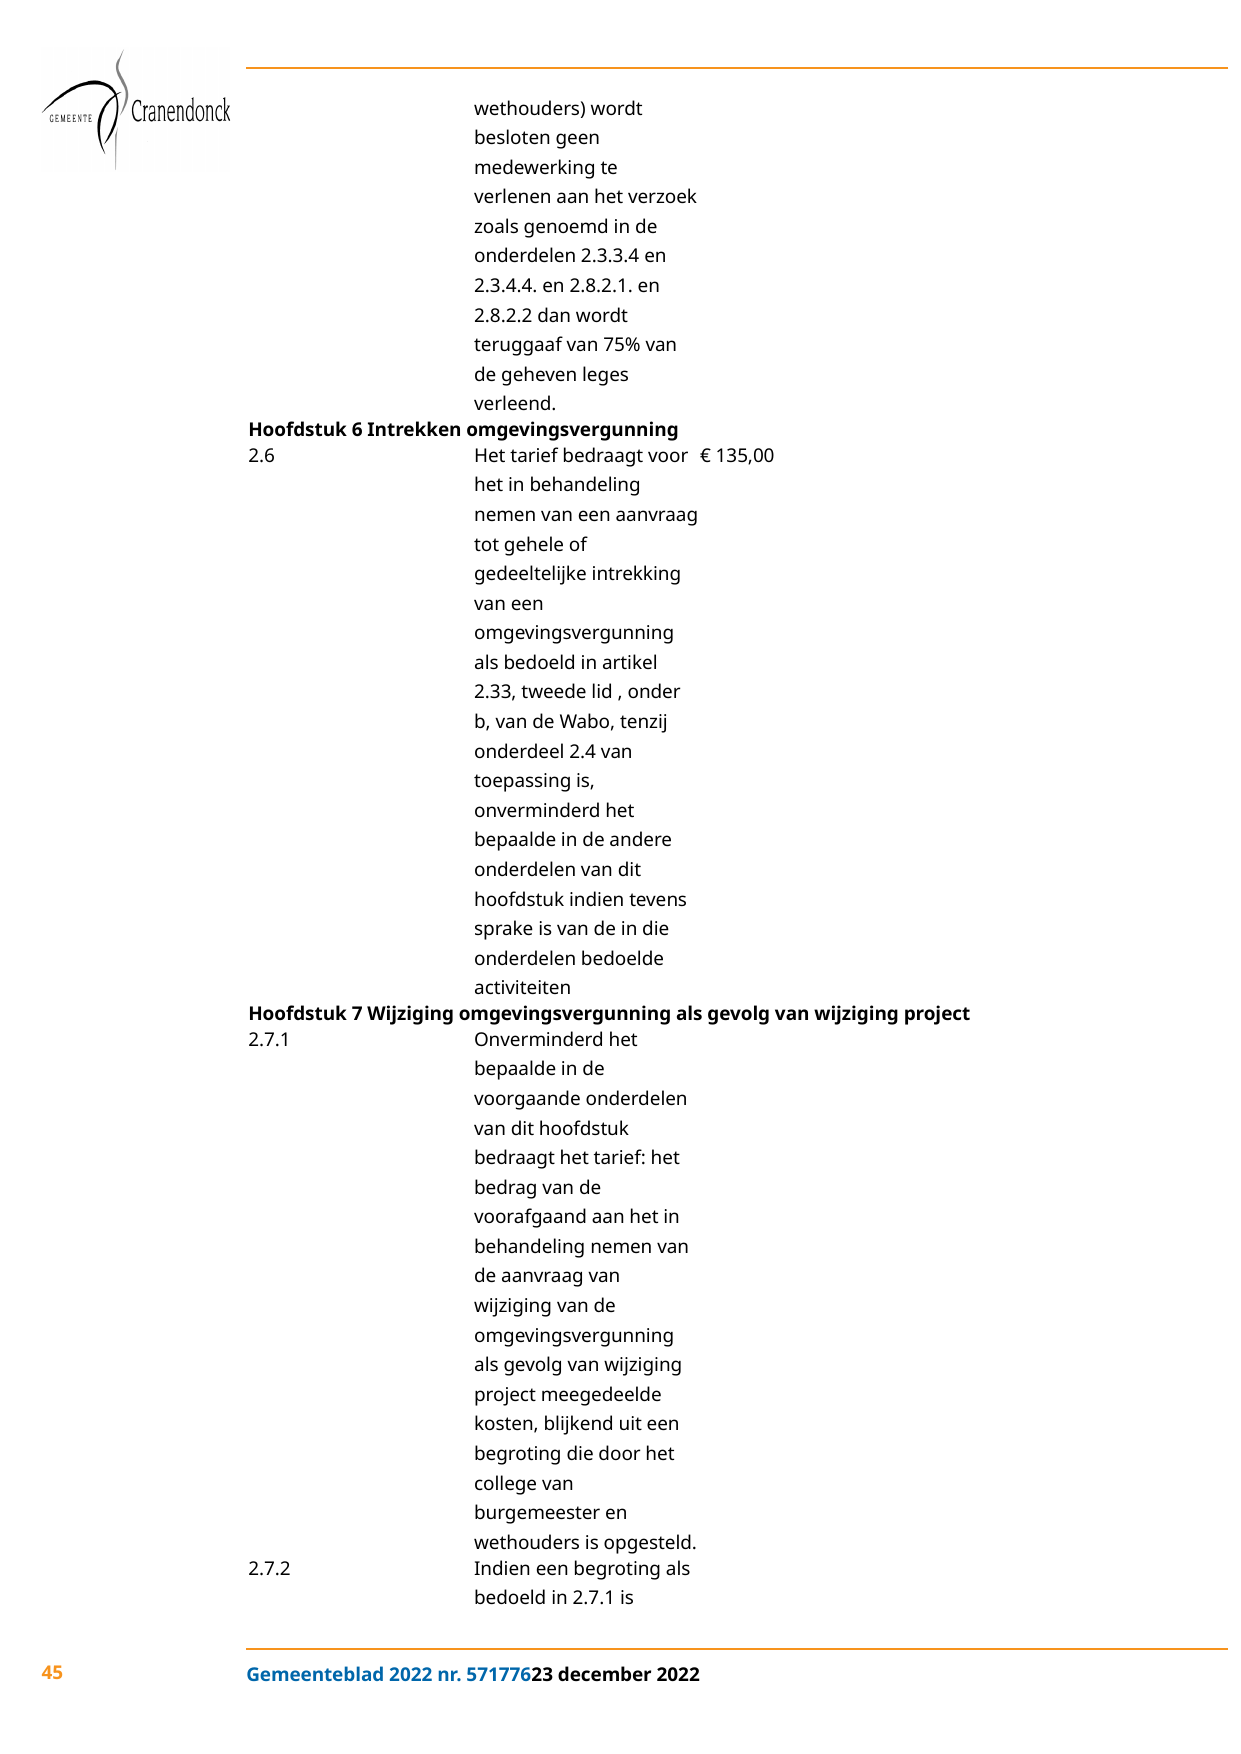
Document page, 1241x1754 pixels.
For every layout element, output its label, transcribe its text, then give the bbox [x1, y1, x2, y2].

table_cell Hoofdstuk 7 Wijziging omgevingsvergunning als gevolg van wijziging project [248, 1000, 1152, 1026]
table_cell Het tarief bedraagt voor het in behandeling nemen van een aanvraag tot gehele of gedeeltelijke intrekking van een omgevingsvergunning als bedoeld in artikel 2.33, tweede lid , onder b, van de Wabo, tenzij onderdeel 2.4 van toepassing is, onverminderd het bepaalde in de andere onderdelen van dit hoofdstuk indien tevens sprake is van de in die onderdelen bedoelde activiteiten [474, 442, 700, 1000]
table_cell [248, 95, 474, 416]
table_cell [700, 1026, 926, 1555]
table_cell Onverminderd het bepaalde in de voorgaande onderdelen van dit hoofdstuk bedraagt het tarief: het bedrag van de voorafgaand aan het in behandeling nemen van de aanvraag van wijziging van de omgevingsvergunning als gevolg van wijziging project meegedeelde kosten, blijkend uit een begroting die door het college van burgemeester en wethouders is opgesteld. [474, 1026, 700, 1555]
picture [41, 47, 231, 172]
table_cell [700, 1555, 926, 1610]
table_cell [926, 95, 1152, 416]
table_cell [700, 95, 926, 416]
table_cell 2.7.1 [248, 1026, 474, 1555]
table_cell 2.7.2 [248, 1555, 474, 1610]
table_cell 2.6 [248, 442, 474, 1000]
table_cell Hoofdstuk 6 Intrekken omgevingsvergunning [248, 416, 1152, 442]
table_cell [926, 442, 1152, 1000]
table_cell wethouders) wordt besloten geen medewerking te verlenen aan het verzoek zoals genoemd in de onderdelen 2.3.3.4 en 2.3.4.4. en 2.8.2.1. en 2.8.2.2 dan wordt teruggaaf van 75% van de geheven leges verleend. [474, 95, 700, 416]
table_cell Indien een begroting als bedoeld in 2.7.1 is [474, 1555, 700, 1610]
table_cell [926, 1026, 1152, 1555]
table_cell € 135,00 [700, 442, 926, 1000]
table_cell [926, 1555, 1152, 1610]
